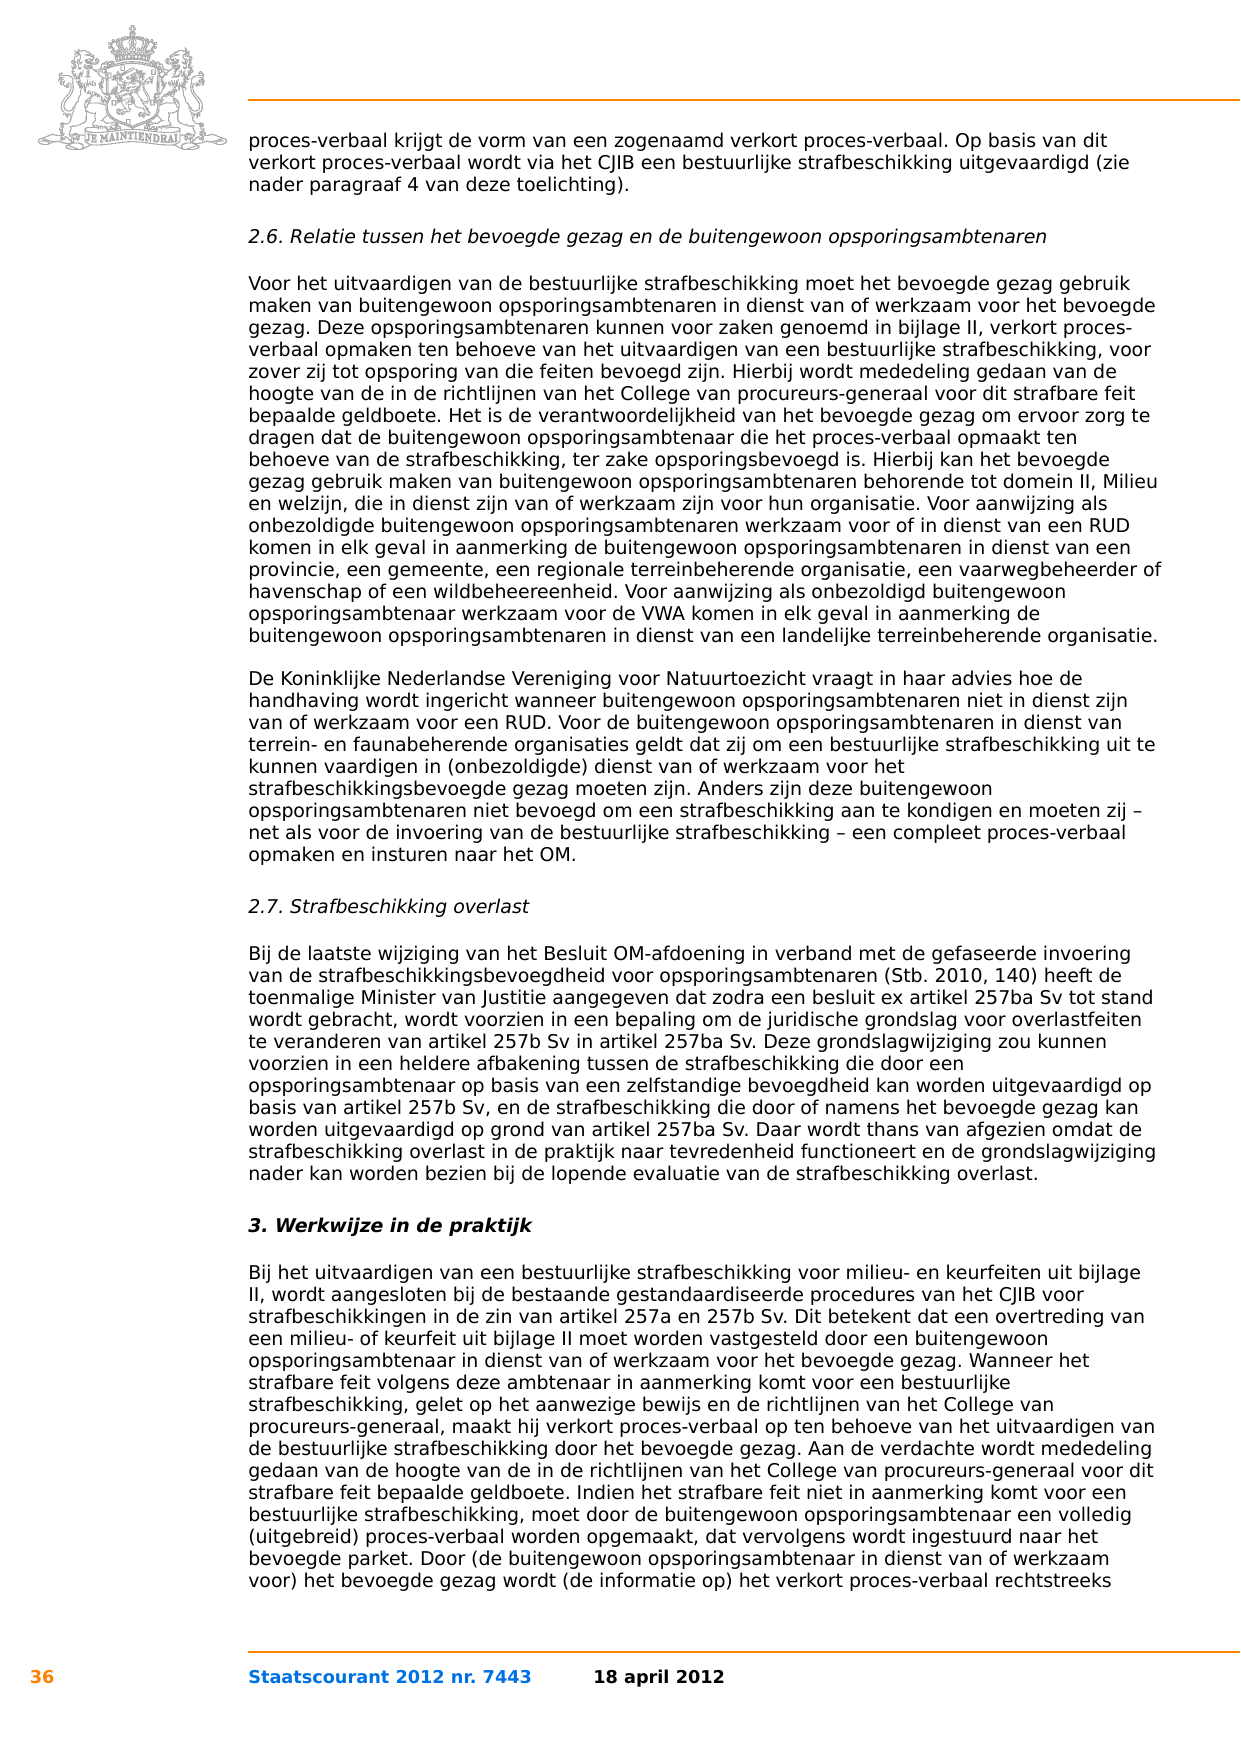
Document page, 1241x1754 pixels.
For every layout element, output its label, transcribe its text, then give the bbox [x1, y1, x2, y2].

text Bij het uitvaardigen van een bestuurlijke strafbeschikking voor milieu- en keurfeiten uit bijlage II, wordt aangesloten bij de bestaande gestandaardiseerde procedures van het CJIB voor strafbeschikkingen in de zin van artikel 257a en 257b Sv. Dit betekent dat een overtreding van een milieu- of keurfeit uit bijlage II moet worden vastgesteld door een buitengewoon opsporingsambtenaar in dienst van of werkzaam voor het bevoegde gezag. Wanneer het strafbare feit volgens deze ambtenaar in aanmerking komt voor een bestuurlijke strafbeschikking, gelet op het aanwezige bewijs en de richtlijnen van het College van procureurs-generaal, maakt hij verkort proces-verbaal op ten behoeve van het uitvaardigen van de bestuurlijke strafbeschikking door het bevoegde gezag. Aan de verdachte wordt mededeling gedaan van de hoogte van de in de richtlijnen van het College van procureurs-generaal voor dit strafbare feit bepaalde geldboete. Indien het strafbare feit niet in aanmerking komt voor een bestuurlijke strafbeschikking, moet door de buitengewoon opsporingsambtenaar een volledig (uitgebreid) proces-verbaal worden opgemaakt, dat vervolgens wordt ingestuurd naar het bevoegde parket. Door (de buitengewoon opsporingsambtenaar in dienst van of werkzaam voor) het bevoegde gezag wordt (de informatie op) het verkort proces-verbaal rechtstreeks [248, 1262, 1163, 1592]
subtitle 2.7. Strafbeschikking overlast [248, 896, 1163, 918]
subtitle 3. Werkwijze in de praktijk [248, 1215, 1163, 1237]
subtitle 2.6. Relatie tussen het bevoegde gezag en de buitengewoon opsporingsambtenaren [248, 226, 1163, 248]
picture [38, 25, 227, 150]
text Bij de laatste wijziging van het Besluit OM-afdoening in verband met de gefaseerde invoering van de strafbeschikkingsbevoegdheid voor opsporingsambtenaren (Stb. 2010, 140) heeft de toenmalige Minister van Justitie aangegeven dat zodra een besluit ex artikel 257ba Sv tot stand wordt gebracht, wordt voorzien in een bepaling om de juridische grondslag voor overlastfeiten te veranderen van artikel 257b Sv in artikel 257ba Sv. Deze grondslagwijziging zou kunnen voorzien in een heldere afbakening tussen de strafbeschikking die door een opsporingsambtenaar op basis van een zelfstandige bevoegdheid kan worden uitgevaardigd op basis van artikel 257b Sv, en de strafbeschikking die door of namens het bevoegde gezag kan worden uitgevaardigd op grond van artikel 257ba Sv. Daar wordt thans van afgezien omdat de strafbeschikking overlast in de praktijk naar tevredenheid functioneert en de grondslagwijziging nader kan worden bezien bij de lopende evaluatie van de strafbeschikking overlast. [248, 943, 1163, 1185]
text De Koninklijke Nederlandse Vereniging voor Natuurtoezicht vraagt in haar advies hoe de handhaving wordt ingericht wanneer buitengewoon opsporingsambtenaren niet in dienst zijn van of werkzaam voor een RUD. Voor de buitengewoon opsporingsambtenaren in dienst van terrein- en faunabeherende organisaties geldt dat zij om een bestuurlijke strafbeschikking uit te kunnen vaardigen in (onbezoldigde) dienst van of werkzaam voor het strafbeschikkingsbevoegde gezag moeten zijn. Anders zijn deze buitengewoon opsporingsambtenaren niet bevoegd om een strafbeschikking aan te kondigen en moeten zij – net als voor de invoering van de bestuurlijke strafbeschikking – een compleet proces-verbaal opmaken en insturen naar het OM. [248, 668, 1163, 866]
text proces-verbaal krijgt de vorm van een zogenaamd verkort proces-verbaal. Op basis van dit verkort proces-verbaal wordt via het CJIB een bestuurlijke strafbeschikking uitgevaardigd (zie nader paragraaf 4 van deze toelichting). [248, 130, 1163, 196]
text Voor het uitvaardigen van de bestuurlijke strafbeschikking moet het bevoegde gezag gebruik maken van buitengewoon opsporingsambtenaren in dienst van of werkzaam voor het bevoegde gezag. Deze opsporingsambtenaren kunnen voor zaken genoemd in bijlage II, verkort proces-verbaal opmaken ten behoeve van het uitvaardigen van een bestuurlijke strafbeschikking, voor zover zij tot opsporing van die feiten bevoegd zijn. Hierbij wordt mededeling gedaan van de hoogte van de in de richtlijnen van het College van procureurs-generaal voor dit strafbare feit bepaalde geldboete. Het is de verantwoordelijkheid van het bevoegde gezag om ervoor zorg te dragen dat de buitengewoon opsporingsambtenaar die het proces-verbaal opmaakt ten behoeve van de strafbeschikking, ter zake opsporingsbevoegd is. Hierbij kan het bevoegde gezag gebruik maken van buitengewoon opsporingsambtenaren behorende tot domein II, Milieu en welzijn, die in dienst zijn van of werkzaam zijn voor hun organisatie. Voor aanwijzing als onbezoldigde buitengewoon opsporingsambtenaren werkzaam voor of in dienst van een RUD komen in elk geval in aanmerking de buitengewoon opsporingsambtenaren in dienst van een provincie, een gemeente, een regionale terreinbeherende organisatie, een vaarwegbeheerder of havenschap of een wildbeheereenheid. Voor aanwijzing als onbezoldigd buitengewoon opsporingsambtenaar werkzaam voor de VWA komen in elk geval in aanmerking de buitengewoon opsporingsambtenaren in dienst van een landelijke terreinbeherende organisatie. [248, 273, 1163, 646]
